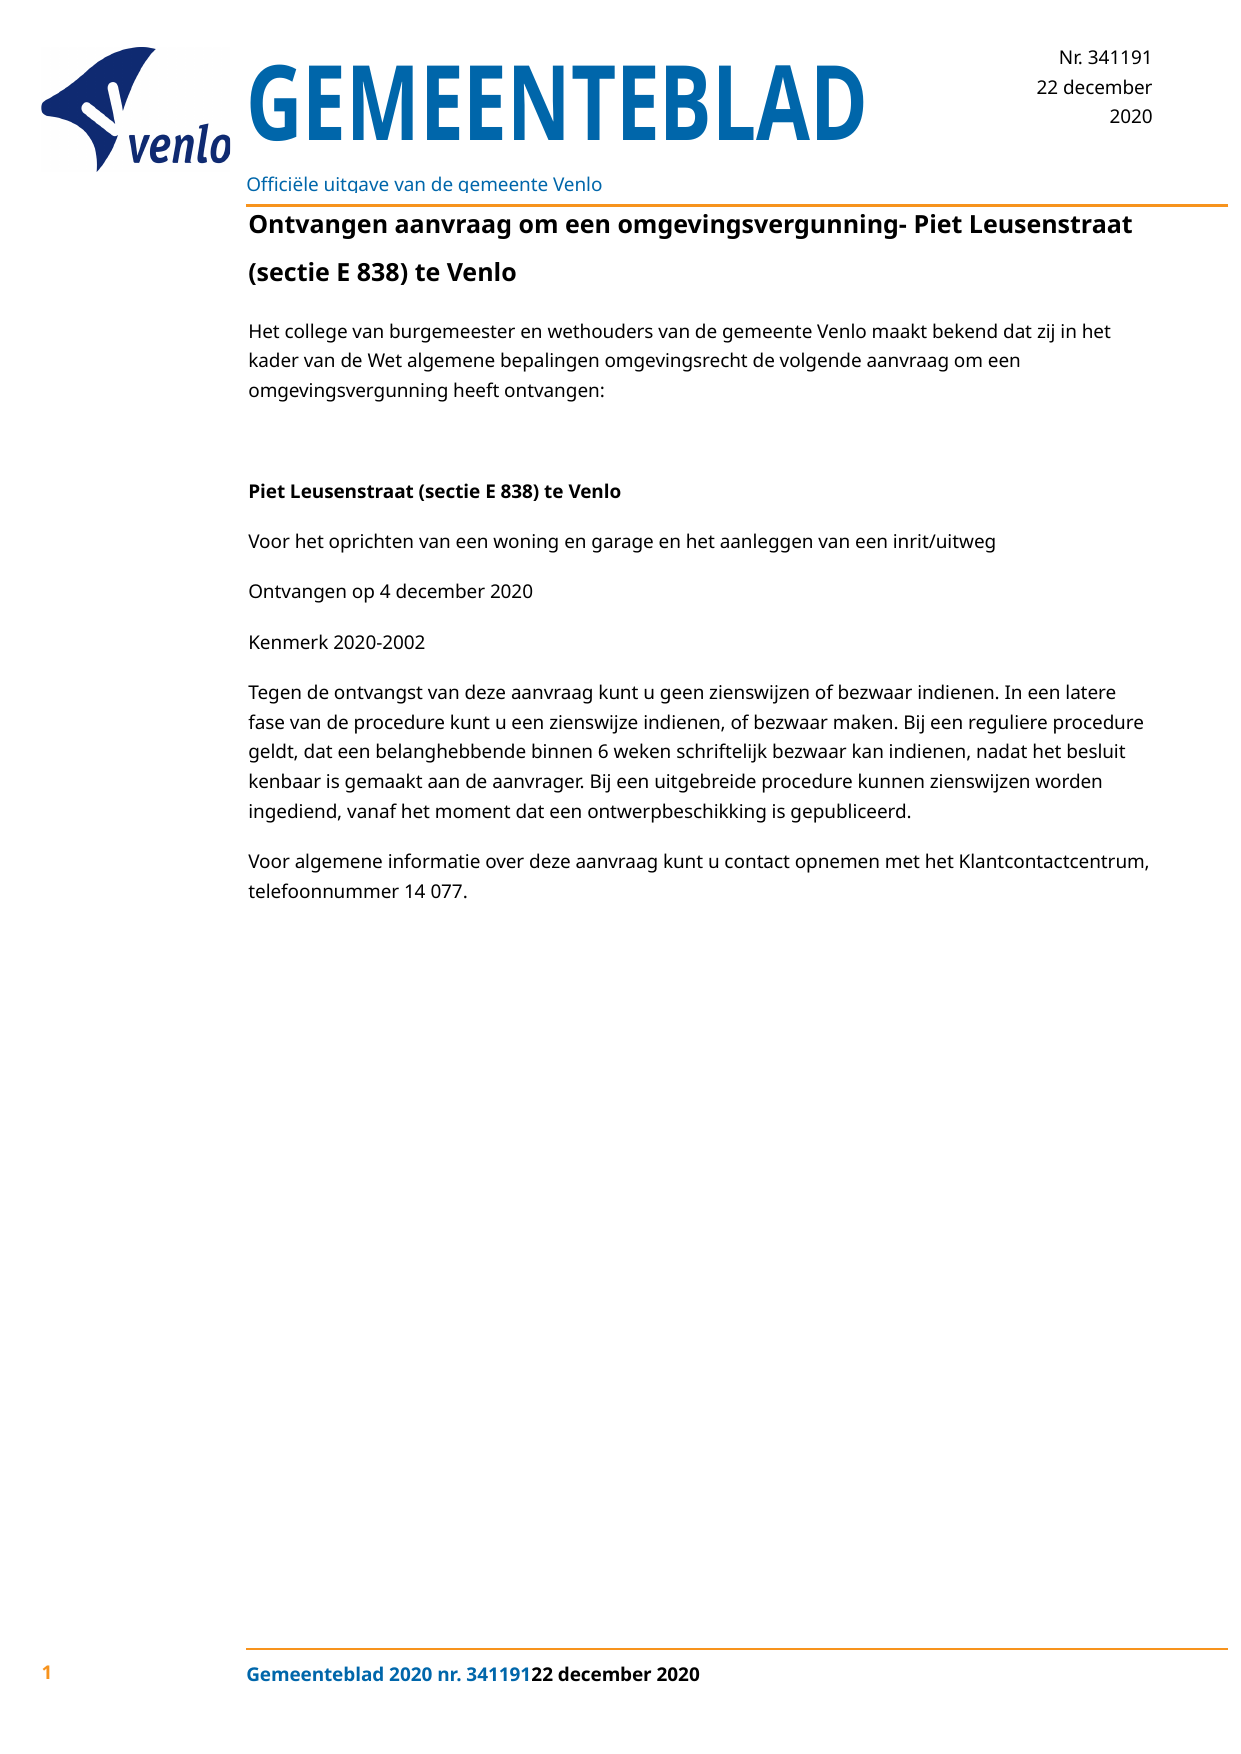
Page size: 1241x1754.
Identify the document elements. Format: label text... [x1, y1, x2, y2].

text Voor het oprichten van een woning en garage en het aanleggen van een inrit/uitweg [248, 528, 1152, 554]
text Piet Leusenstraat (sectie E 838) te Venlo [248, 478, 1152, 504]
picture [41, 47, 231, 172]
text Kenmerk 2020-2002 [248, 629, 1152, 655]
text Ontvangen op 4 december 2020 [248, 579, 1152, 604]
text Het college van burgemeester en wethouders van de gemeente Venlo maakt bekend dat zij in het kader van de Wet algemene bepalingen omgevingsrecht de volgende aanvraag om een omgevingsvergunning heeft ontvangen: [248, 318, 1152, 403]
text Tegen de ontvangst van deze aanvraag kunt u geen zienswijzen of bezwaar indienen. In een latere fase van de procedure kunt u een zienswijze indienen, of bezwaar maken. Bij een reguliere procedure geldt, dat een belanghebbende binnen 6 weken schriftelijk bezwaar kan indienen, nadat het besluit kenbaar is gemaakt aan de aanvrager. Bij een uitgebreide procedure kunnen zienswijzen worden ingediend, vanaf het moment dat een ontwerpbeschikking is gepubliceerd. [248, 679, 1152, 824]
text Voor algemene informatie over deze aanvraag kunt u contact opnemen met het Klantcontactcentrum, telefoonnummer 14 077. [248, 848, 1152, 904]
text Ontvangen aanvraag om een omgevingsvergunning- Piet Leusenstraat (sectie E 838) te Venlo [248, 207, 1152, 288]
